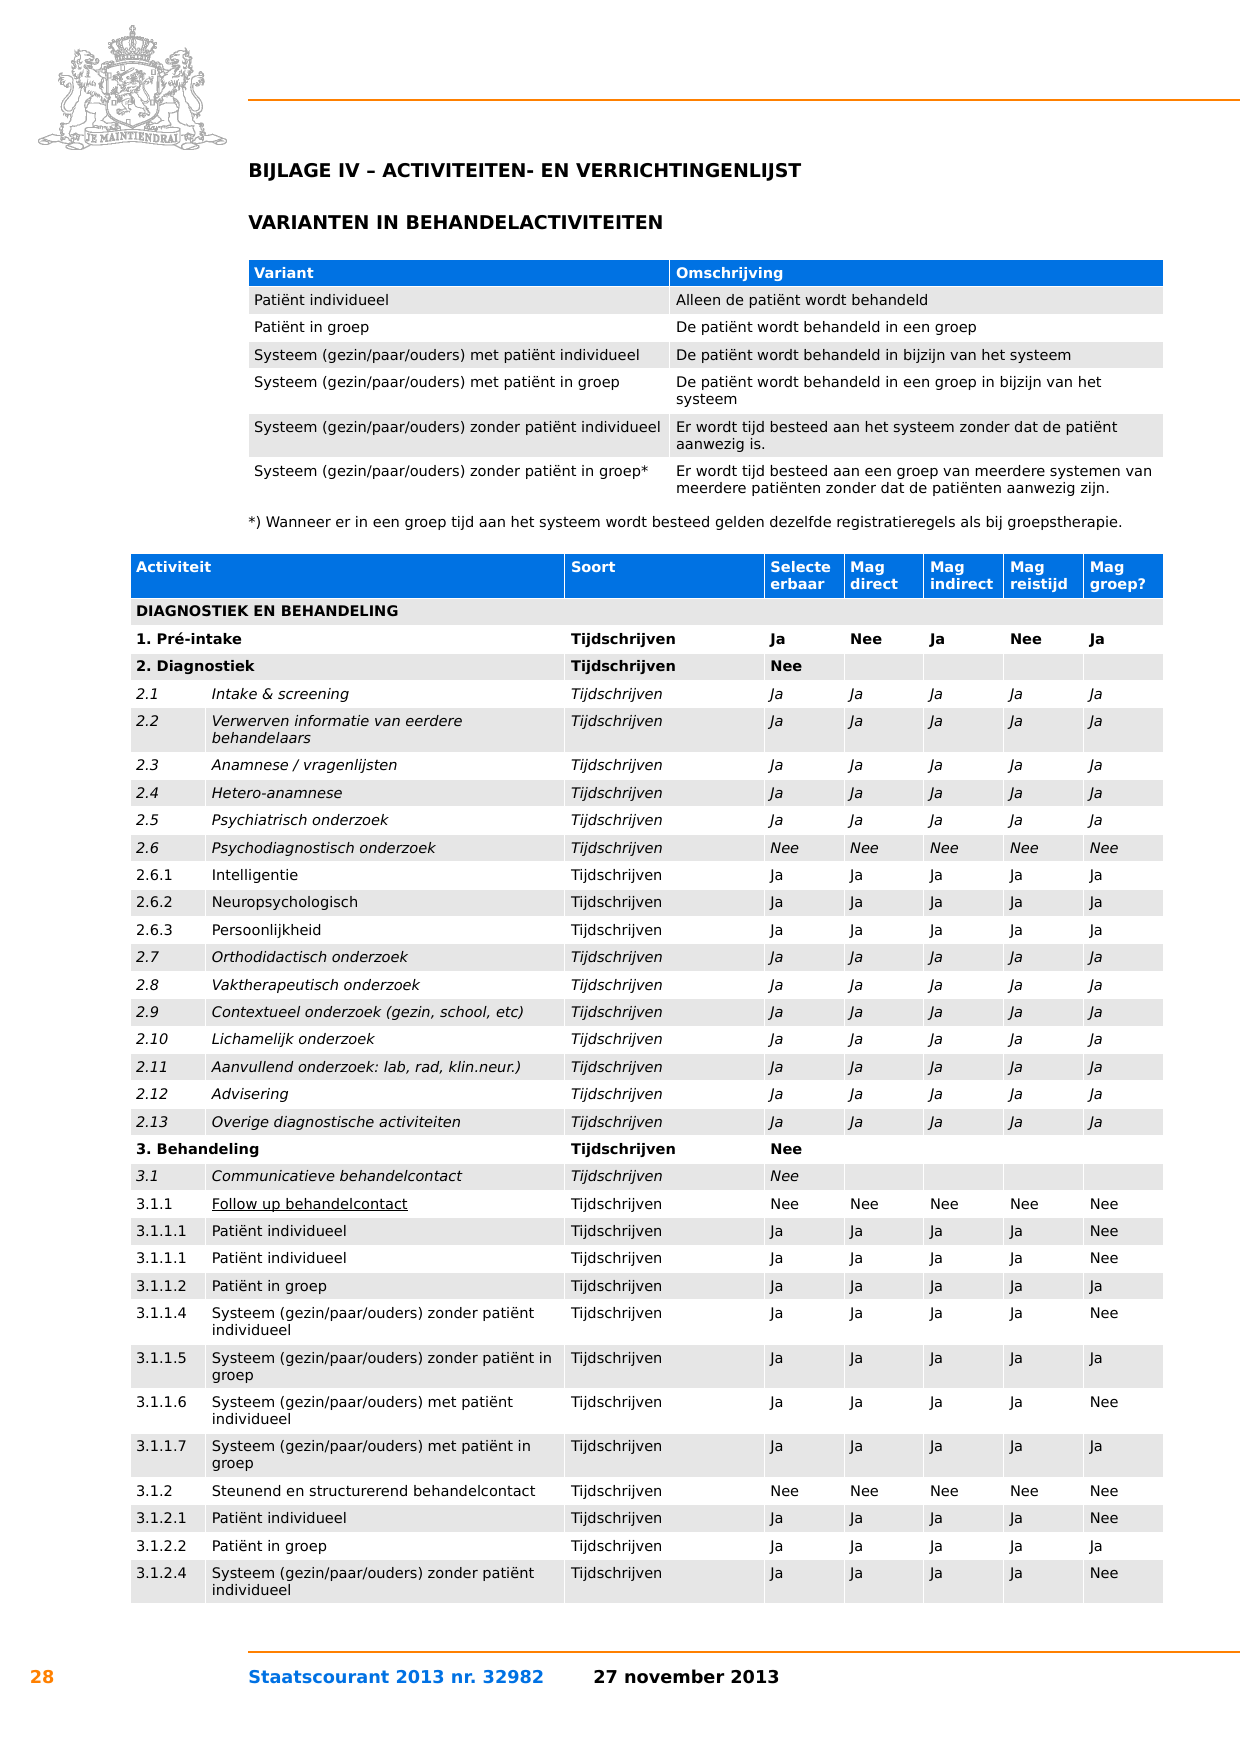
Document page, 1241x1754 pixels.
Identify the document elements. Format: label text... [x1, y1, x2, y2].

table_header Activiteit [131, 554, 564, 598]
table_cell Tijdschrijven [565, 944, 764, 971]
table_cell Ja [765, 1273, 844, 1299]
table_cell Psychiatrisch onderzoek [206, 808, 564, 834]
table_cell Ja [765, 944, 844, 971]
table_cell Ja [1084, 1345, 1163, 1388]
table_cell Ja [924, 753, 1003, 779]
table_cell Er wordt tijd besteed aan het systeem zonder dat de patiënt aanwezig is. [670, 414, 1163, 457]
table_cell Ja [924, 1505, 1003, 1532]
table_cell Tijdschrijven [565, 1389, 764, 1433]
table_cell Ja [1084, 890, 1163, 916]
table_cell Ja [924, 1218, 1003, 1245]
table_cell [845, 654, 923, 680]
table_cell 2.11 [131, 1054, 205, 1080]
table_cell De patiënt wordt behandeld in bijzijn van het systeem [670, 342, 1163, 368]
table_cell Ja [924, 999, 1003, 1026]
table_cell Tijdschrijven [565, 1136, 764, 1162]
table_cell Ja [845, 1246, 923, 1272]
table_cell Ja [845, 890, 923, 916]
table_cell Nee [1004, 626, 1083, 652]
table_cell [1004, 1136, 1083, 1162]
table_cell Ja [924, 1389, 1003, 1433]
table_cell 2.8 [131, 972, 205, 998]
table_cell De patiënt wordt behandeld in een groep [670, 315, 1163, 341]
table_cell Tijdschrijven [565, 1054, 764, 1080]
table_cell Ja [924, 1109, 1003, 1135]
table_cell Ja [845, 780, 923, 806]
table_cell Nee [1084, 1301, 1163, 1344]
table_cell Systeem (gezin/paar/ouders) zonder patiënt individueel [249, 414, 669, 457]
table_cell Lichamelijk onderzoek [206, 1027, 564, 1053]
table_cell Ja [1004, 972, 1083, 998]
table_cell Nee [765, 1478, 844, 1504]
table_cell Patiënt individueel [206, 1218, 564, 1245]
table_cell Ja [765, 1389, 844, 1433]
table_cell [924, 1136, 1003, 1162]
table_cell Ja [1004, 1533, 1083, 1559]
table_cell Tijdschrijven [565, 917, 764, 943]
table_cell 1. Pré-intake [131, 626, 564, 652]
table_cell Nee [924, 1478, 1003, 1504]
table_cell 2.2 [131, 708, 205, 752]
table_cell 2. Diagnostiek [131, 654, 564, 680]
subtitle VARIANTEN IN BEHANDELACTIVITEITEN [248, 212, 1163, 234]
table_cell Ja [1084, 999, 1163, 1026]
table_cell Ja [1004, 1218, 1083, 1245]
table_cell Nee [845, 1191, 923, 1217]
table_cell Nee [1084, 1505, 1163, 1532]
table_cell Ja [845, 1533, 923, 1559]
table_cell Ja [924, 708, 1003, 752]
table_cell DIAGNOSTIEK EN BEHANDELING [131, 599, 1163, 625]
table_cell [1084, 1164, 1163, 1190]
table_cell Tijdschrijven [565, 999, 764, 1026]
table_cell 2.7 [131, 944, 205, 971]
table_cell Ja [765, 708, 844, 752]
table_cell Nee [765, 654, 844, 680]
table_cell Nee [1004, 1478, 1083, 1504]
table_header Mag groep? [1084, 554, 1163, 598]
table_cell Ja [765, 681, 844, 707]
table_cell 2.6.3 [131, 917, 205, 943]
table_cell Ja [765, 1301, 844, 1344]
table_cell Tijdschrijven [565, 780, 764, 806]
table_cell Ja [924, 1533, 1003, 1559]
table_cell Ja [845, 1505, 923, 1532]
table_cell 3.1 [131, 1164, 205, 1190]
table_cell Ja [1004, 1434, 1083, 1477]
table_cell Ja [1004, 681, 1083, 707]
table_cell De patiënt wordt behandeld in een groep in bijzijn van het systeem [670, 370, 1163, 413]
table_header Mag indirect [924, 554, 1003, 598]
table_cell Ja [1004, 1054, 1083, 1080]
table_cell Tijdschrijven [565, 1027, 764, 1053]
table_cell [1004, 1164, 1083, 1190]
picture [38, 25, 227, 150]
table_cell Tijdschrijven [565, 1191, 764, 1217]
table_cell Psychodiagnostisch onderzoek [206, 835, 564, 861]
table_cell Systeem (gezin/paar/ouders) zonder patiënt in groep [206, 1345, 564, 1388]
table_cell Systeem (gezin/paar/ouders) zonder patiënt individueel [206, 1301, 564, 1344]
table_cell 2.6 [131, 835, 205, 861]
table_cell Systeem (gezin/paar/ouders) met patiënt in groep [206, 1434, 564, 1477]
table_cell 3.1.2 [131, 1478, 205, 1504]
table_cell Ja [924, 862, 1003, 888]
table_cell Ja [765, 1218, 844, 1245]
table_cell [845, 1136, 923, 1162]
table_header Mag reistijd [1004, 554, 1083, 598]
table_cell Ja [1004, 1081, 1083, 1108]
table_cell 2.3 [131, 753, 205, 779]
table_cell Persoonlijkheid [206, 917, 564, 943]
table_cell Tijdschrijven [565, 835, 764, 861]
table_cell Tijdschrijven [565, 753, 764, 779]
table_cell Ja [1004, 780, 1083, 806]
table_cell Nee [845, 1478, 923, 1504]
subtitle BIJLAGE IV – ACTIVITEITEN- EN VERRICHTINGENLIJST [248, 160, 1163, 182]
table_cell Ja [924, 1273, 1003, 1299]
table_cell Neuropsychologisch [206, 890, 564, 916]
table_cell Ja [924, 1081, 1003, 1108]
table_cell Ja [1004, 753, 1083, 779]
table_cell Nee [1084, 1191, 1163, 1217]
table_cell Ja [1084, 753, 1163, 779]
table_cell Ja [1004, 1505, 1083, 1532]
table_cell Ja [924, 890, 1003, 916]
table_cell Tijdschrijven [565, 1533, 764, 1559]
table_cell 2.10 [131, 1027, 205, 1053]
table_cell Ja [765, 999, 844, 1026]
table_cell Ja [765, 753, 844, 779]
table_cell Tijdschrijven [565, 1273, 764, 1299]
table_cell Anamnese / vragenlijsten [206, 753, 564, 779]
table_cell Advisering [206, 1081, 564, 1108]
table_cell Nee [1004, 835, 1083, 861]
table_cell Ja [1084, 917, 1163, 943]
table_cell 2.6.1 [131, 862, 205, 888]
table_cell Ja [845, 1273, 923, 1299]
table_cell Ja [1004, 1301, 1083, 1344]
table_cell Tijdschrijven [565, 1246, 764, 1272]
table_cell Ja [765, 1081, 844, 1108]
table_cell Nee [924, 1191, 1003, 1217]
table_cell [845, 1164, 923, 1190]
table_header Soort [565, 554, 764, 598]
table_cell 3.1.2.1 [131, 1505, 205, 1532]
table_cell Ja [924, 972, 1003, 998]
table_cell Ja [1004, 944, 1083, 971]
table_cell Intelligentie [206, 862, 564, 888]
table_cell Nee [845, 626, 923, 652]
table_cell Verwerven informatie van eerdere behandelaars [206, 708, 564, 752]
table_cell Ja [1084, 1027, 1163, 1053]
table_cell 3.1.1.6 [131, 1389, 205, 1433]
table_cell Tijdschrijven [565, 1434, 764, 1477]
table_cell Ja [1004, 1389, 1083, 1433]
table_cell Ja [765, 1505, 844, 1532]
table_cell Tijdschrijven [565, 1109, 764, 1135]
table_cell Ja [924, 1560, 1003, 1603]
table_cell Aanvullend onderzoek: lab, rad, klin.neur.) [206, 1054, 564, 1080]
table_cell Orthodidactisch onderzoek [206, 944, 564, 971]
table_cell Nee [765, 835, 844, 861]
table_cell Tijdschrijven [565, 1505, 764, 1532]
table_cell Tijdschrijven [565, 708, 764, 752]
table_cell Ja [845, 808, 923, 834]
table_cell Hetero-anamnese [206, 780, 564, 806]
table_cell Tijdschrijven [565, 626, 764, 652]
table_cell Ja [845, 1081, 923, 1108]
table_cell Ja [765, 1109, 844, 1135]
table_cell Tijdschrijven [565, 654, 764, 680]
table_cell Ja [845, 1560, 923, 1603]
table_cell Nee [845, 835, 923, 861]
table_cell Tijdschrijven [565, 972, 764, 998]
table_cell Nee [1084, 1218, 1163, 1245]
table_cell Ja [1084, 1273, 1163, 1299]
table_cell 3.1.1.2 [131, 1273, 205, 1299]
table_cell Patiënt individueel [249, 287, 669, 314]
table_cell Overige diagnostische activiteiten [206, 1109, 564, 1135]
table_cell [1084, 1136, 1163, 1162]
table_cell Nee [1084, 1389, 1163, 1433]
table_cell Ja [845, 1218, 923, 1245]
table_cell 2.12 [131, 1081, 205, 1108]
table_cell Ja [1084, 1054, 1163, 1080]
table_cell Ja [1084, 862, 1163, 888]
table_cell Patiënt in groep [206, 1273, 564, 1299]
table_cell Ja [845, 1434, 923, 1477]
table_cell 3.1.1.5 [131, 1345, 205, 1388]
table_cell Ja [845, 1109, 923, 1135]
table_cell Ja [1004, 999, 1083, 1026]
table_cell Nee [1084, 1478, 1163, 1504]
table_cell Ja [845, 1027, 923, 1053]
table_cell Systeem (gezin/paar/ouders) zonder patiënt individueel [206, 1560, 564, 1603]
table_cell Ja [924, 780, 1003, 806]
table_cell Er wordt tijd besteed aan een groep van meerdere systemen van meerdere patiënten zonder dat de patiënten aanwezig zijn. [670, 458, 1163, 502]
table_cell Patiënt individueel [206, 1505, 564, 1532]
table_cell Ja [1004, 1560, 1083, 1603]
table_cell Follow up behandelcontact [206, 1191, 564, 1217]
table_cell Ja [845, 999, 923, 1026]
table_cell 2.4 [131, 780, 205, 806]
table_cell Vaktherapeutisch onderzoek [206, 972, 564, 998]
table_cell Tijdschrijven [565, 1164, 764, 1190]
table_cell [924, 654, 1003, 680]
table_cell Ja [1004, 1027, 1083, 1053]
table_cell Ja [924, 1246, 1003, 1272]
table_cell Ja [765, 1560, 844, 1603]
table_cell Ja [765, 626, 844, 652]
table_cell Ja [765, 862, 844, 888]
table_header Selecteerbaar [765, 554, 844, 598]
table_cell Ja [924, 944, 1003, 971]
table_cell Ja [1004, 1273, 1083, 1299]
table_cell [924, 1164, 1003, 1190]
table_cell Ja [924, 1054, 1003, 1080]
table_cell Ja [765, 1533, 844, 1559]
table_cell Ja [924, 1301, 1003, 1344]
table_cell Ja [765, 1434, 844, 1477]
table_cell Ja [1084, 1434, 1163, 1477]
table_cell Ja [1004, 708, 1083, 752]
table_cell Ja [765, 890, 844, 916]
table_cell Ja [924, 1027, 1003, 1053]
table_cell Ja [845, 1389, 923, 1433]
table_cell Tijdschrijven [565, 1560, 764, 1603]
table_cell Communicatieve behandelcontact [206, 1164, 564, 1190]
table_cell 3.1.2.4 [131, 1560, 205, 1603]
table_cell Ja [1084, 708, 1163, 752]
table_cell Nee [765, 1191, 844, 1217]
table_cell Ja [1004, 917, 1083, 943]
table_cell Ja [765, 1345, 844, 1388]
table_cell Ja [845, 1301, 923, 1344]
table_cell Ja [924, 808, 1003, 834]
table_cell Tijdschrijven [565, 1478, 764, 1504]
table_cell Nee [1084, 835, 1163, 861]
table_cell Ja [1084, 681, 1163, 707]
table_cell Ja [1004, 1109, 1083, 1135]
table_cell Tijdschrijven [565, 808, 764, 834]
table_cell Ja [1084, 1081, 1163, 1108]
table_cell Ja [845, 862, 923, 888]
table_cell Tijdschrijven [565, 1081, 764, 1108]
table_cell 3.1.2.2 [131, 1533, 205, 1559]
table_cell Ja [845, 972, 923, 998]
table_cell Nee [924, 835, 1003, 861]
table_cell 3.1.1.1 [131, 1218, 205, 1245]
table_cell Systeem (gezin/paar/ouders) met patiënt individueel [249, 342, 669, 368]
table_cell Systeem (gezin/paar/ouders) zonder patiënt in groep* [249, 458, 669, 502]
table_cell 3.1.1.7 [131, 1434, 205, 1477]
table_cell 3.1.1 [131, 1191, 205, 1217]
table_cell Tijdschrijven [565, 890, 764, 916]
table_cell Ja [1004, 890, 1083, 916]
table_cell Ja [1004, 1246, 1083, 1272]
table_cell Patiënt individueel [206, 1246, 564, 1272]
table_cell Nee [765, 1164, 844, 1190]
table_cell Patiënt in groep [206, 1533, 564, 1559]
table_cell Systeem (gezin/paar/ouders) met patiënt individueel [206, 1389, 564, 1433]
table_cell [1084, 654, 1163, 680]
table_header Variant [249, 260, 669, 286]
table_cell Tijdschrijven [565, 1345, 764, 1388]
table_cell Ja [765, 972, 844, 998]
table_cell Intake & screening [206, 681, 564, 707]
table_cell Nee [765, 1136, 844, 1162]
table_cell Ja [1004, 862, 1083, 888]
table_cell Nee [1084, 1246, 1163, 1272]
table_cell Ja [1004, 1345, 1083, 1388]
table_cell Ja [1004, 808, 1083, 834]
table_cell Ja [845, 681, 923, 707]
table_header Omschrijving [670, 260, 1163, 286]
table_cell 2.9 [131, 999, 205, 1026]
table_cell 2.1 [131, 681, 205, 707]
table_cell Patiënt in groep [249, 315, 669, 341]
table_cell Ja [845, 753, 923, 779]
table_cell Nee [1084, 1560, 1163, 1603]
table_cell Ja [765, 917, 844, 943]
table_cell Ja [1084, 972, 1163, 998]
table_cell Alleen de patiënt wordt behandeld [670, 287, 1163, 314]
table_cell Systeem (gezin/paar/ouders) met patiënt in groep [249, 370, 669, 413]
table_cell Ja [1084, 944, 1163, 971]
table_cell Ja [845, 917, 923, 943]
table_cell Ja [765, 780, 844, 806]
table_cell Tijdschrijven [565, 681, 764, 707]
table_cell Tijdschrijven [565, 1218, 764, 1245]
table_cell Ja [1084, 780, 1163, 806]
table_header Mag direct [845, 554, 923, 598]
table_cell Ja [845, 708, 923, 752]
table_cell 2.13 [131, 1109, 205, 1135]
table_cell 3.1.1.4 [131, 1301, 205, 1344]
table_cell 2.6.2 [131, 890, 205, 916]
table_cell 2.5 [131, 808, 205, 834]
table_cell Ja [845, 1345, 923, 1388]
table_cell Ja [1084, 626, 1163, 652]
table_cell Ja [924, 1434, 1003, 1477]
table_cell Ja [924, 626, 1003, 652]
table_cell Ja [1084, 808, 1163, 834]
table_cell Ja [1084, 1109, 1163, 1135]
table_cell *) Wanneer er in een groep tijd aan het systeem wordt besteed gelden dezelfde registratieregels als bij groepstherapie. [248, 503, 1163, 531]
table_cell Ja [765, 1246, 844, 1272]
table_cell [1004, 654, 1083, 680]
table_cell Ja [924, 917, 1003, 943]
table_cell Ja [765, 1054, 844, 1080]
table_cell Contextueel onderzoek (gezin, school, etc) [206, 999, 564, 1026]
table_cell Ja [924, 1345, 1003, 1388]
table_cell Ja [765, 1027, 844, 1053]
table_cell Steunend en structurerend behandelcontact [206, 1478, 564, 1504]
table_cell Tijdschrijven [565, 862, 764, 888]
table_cell Tijdschrijven [565, 1301, 764, 1344]
table_cell Nee [1004, 1191, 1083, 1217]
table_cell Ja [924, 681, 1003, 707]
table_cell 3.1.1.1 [131, 1246, 205, 1272]
table_cell Ja [845, 944, 923, 971]
table_cell Ja [845, 1054, 923, 1080]
table_cell Ja [1084, 1533, 1163, 1559]
table_cell Ja [765, 808, 844, 834]
table_cell 3. Behandeling [131, 1136, 564, 1162]
